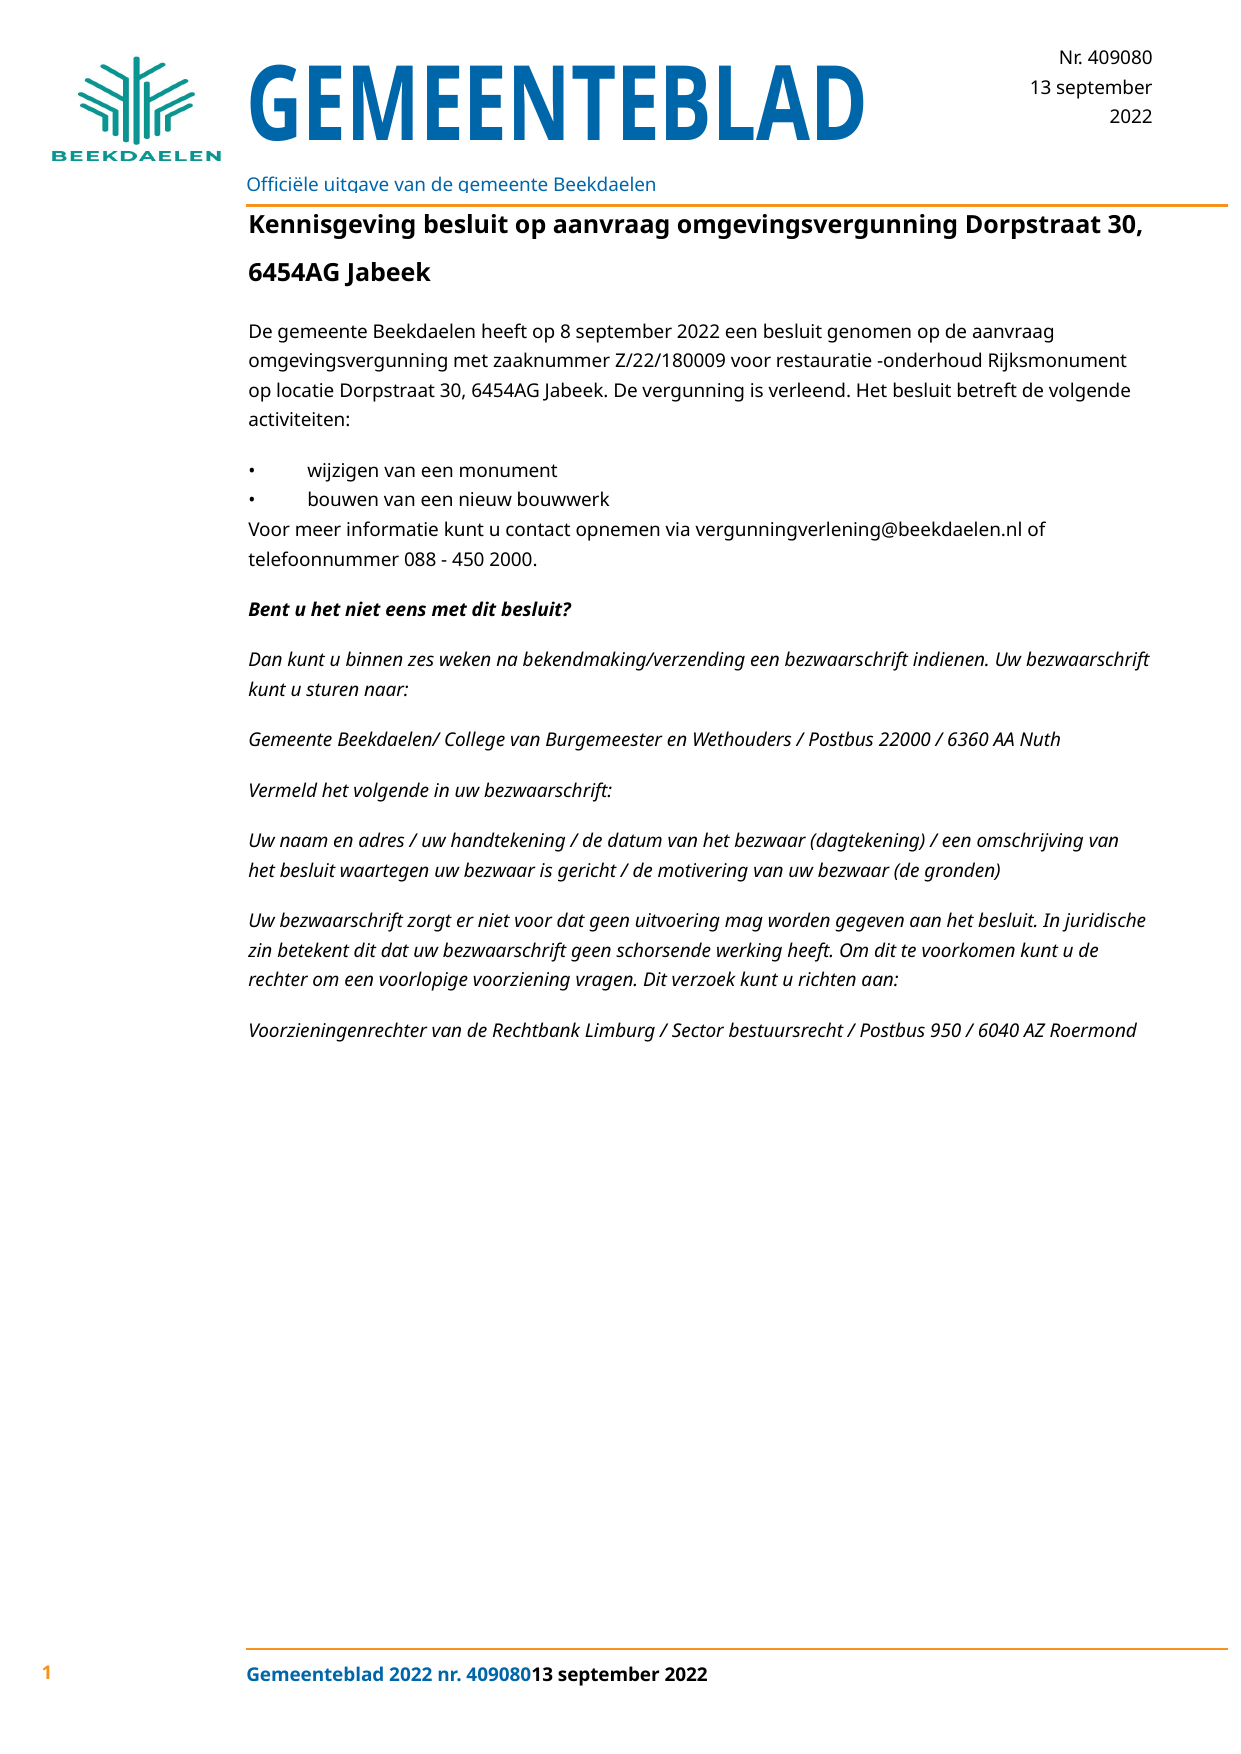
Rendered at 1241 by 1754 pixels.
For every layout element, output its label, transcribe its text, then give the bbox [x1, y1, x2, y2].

list wijzigen van een monument [248, 457, 1152, 483]
text Uw bezwaarschrift zorgt er niet voor dat geen uitvoering mag worden gegeven aan het besluit. In juridische zin betekent dit dat uw bezwaarschrift geen schorsende werking heeft. Om dit te voorkomen kunt u de rechter om een voorlopige voorziening vragen. Dit verzoek kunt u richten aan: [248, 907, 1152, 992]
text Dan kunt u binnen zes weken na bekendmaking/verzending een bezwaarschrift indienen. Uw bezwaarschrift kunt u sturen naar: [248, 647, 1152, 702]
list bouwen van een nieuw bouwwerk [248, 487, 1152, 512]
picture [41, 47, 231, 172]
text Vermeld het volgende in uw bezwaarschrift: [248, 777, 1152, 803]
text Uw naam en adres / uw handtekening / de datum van het bezwaar (dagtekening) / een omschrijving van het besluit waartegen uw bezwaar is gericht / de motivering van uw bezwaar (de gronden) [248, 827, 1152, 883]
text Voorzieningenrechter van de Rechtbank Limburg / Sector bestuursrecht / Postbus 950 / 6040 AZ Roermond [248, 1017, 1152, 1043]
text Gemeente Beekdaelen/ College van Burgemeester en Wethouders / Postbus 22000 / 6360 AA Nuth [248, 727, 1152, 752]
text De gemeente Beekdaelen heeft op 8 september 2022 een besluit genomen op de aanvraag omgevingsvergunning met zaaknummer Z/22/180009 voor restauratie -onderhoud Rijksmonument op locatie Dorpstraat 30, 6454AG Jabeek. De vergunning is verleend. Het besluit betreft de volgende activiteiten: [248, 318, 1152, 432]
text Voor meer informatie kunt u contact opnemen via vergunningverlening@beekdaelen.nl of telefoonnummer 088 - 450 2000. [248, 516, 1152, 572]
text Kennisgeving besluit op aanvraag omgevingsvergunning Dorpstraat 30, 6454AG Jabeek [248, 207, 1152, 288]
text Bent u het niet eens met dit besluit? [248, 596, 1152, 622]
